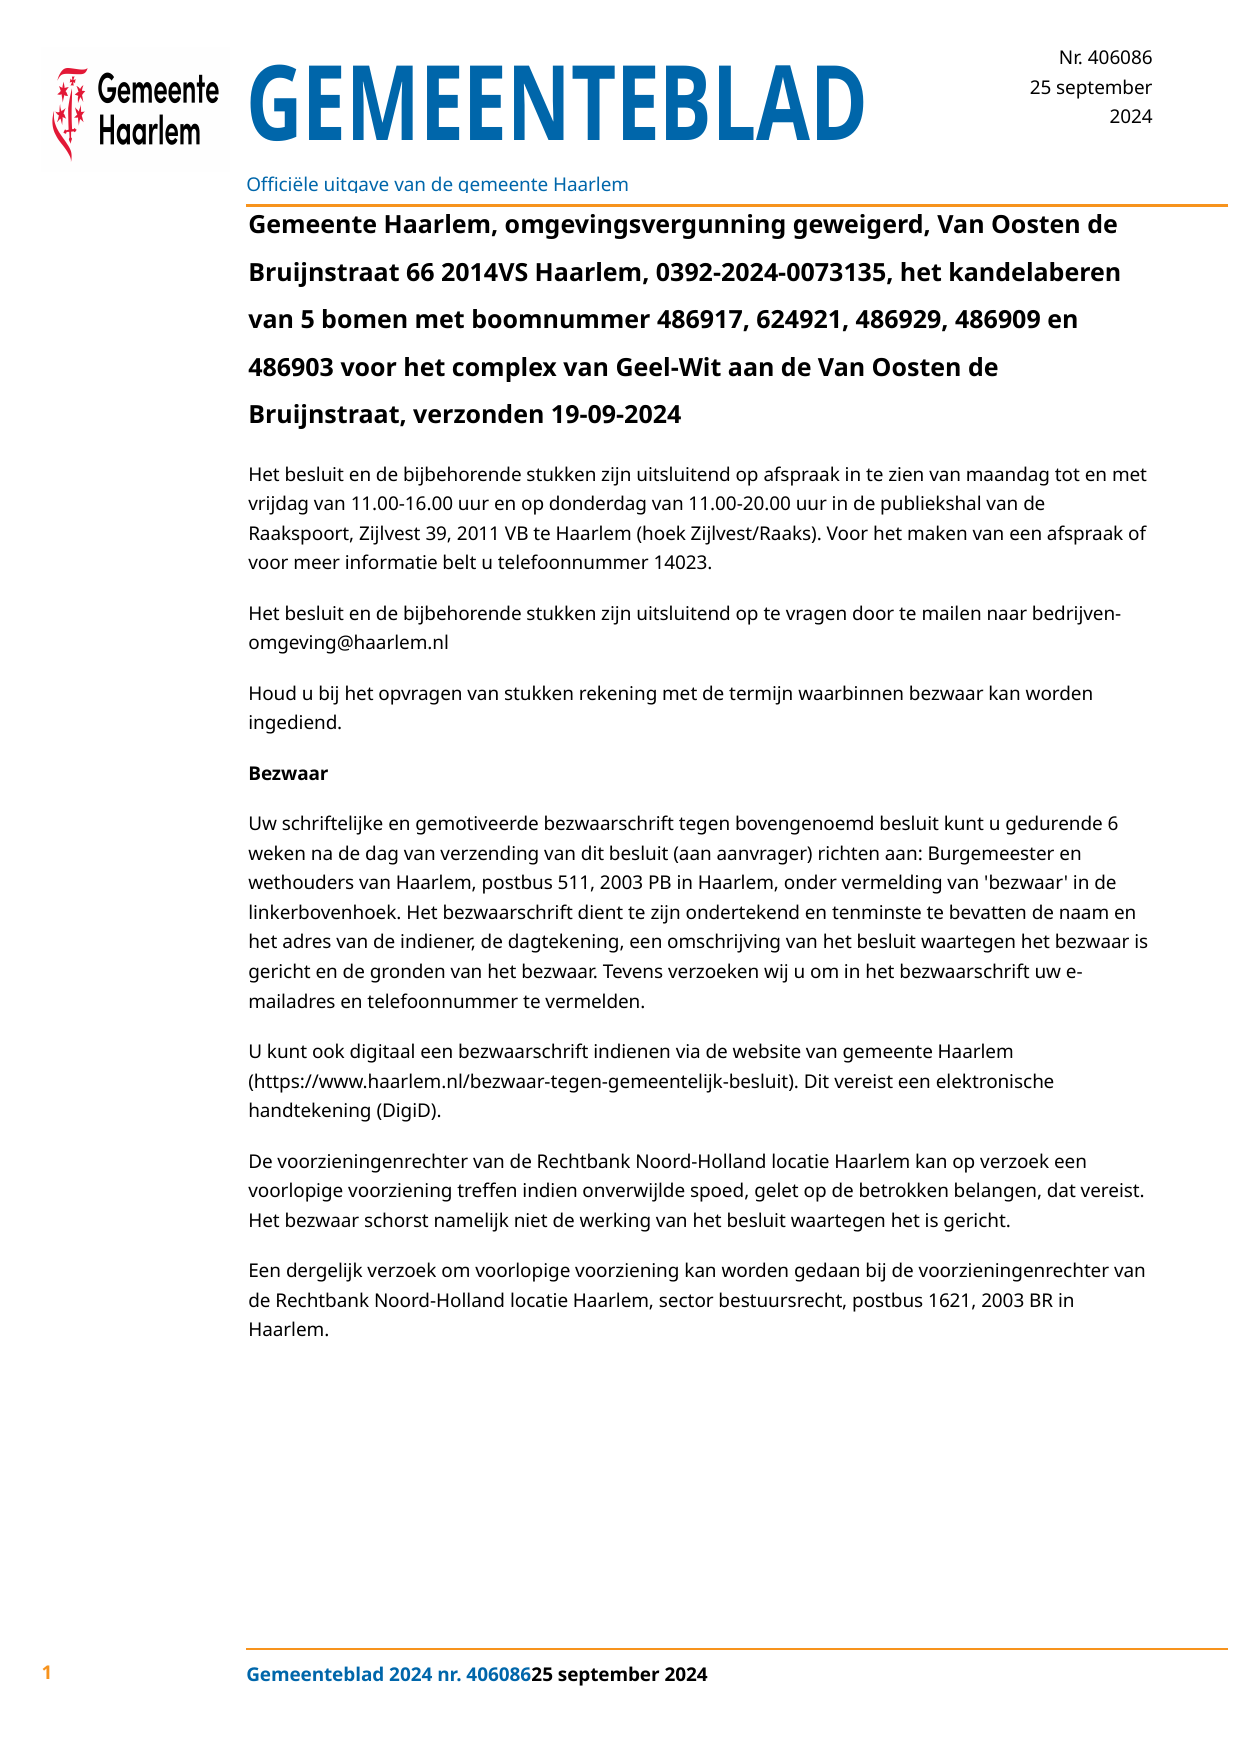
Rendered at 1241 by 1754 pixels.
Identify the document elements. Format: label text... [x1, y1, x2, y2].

text Houd u bij het opvragen van stukken rekening met de termijn waarbinnen bezwaar kan worden ingediend. [248, 680, 1152, 735]
text De voorzieningenrechter van de Rechtbank Noord-Holland locatie Haarlem kan op verzoek een voorlopige voorziening treffen indien onverwijlde spoed, gelet op de betrokken belangen, dat vereist. Het bezwaar schorst namelijk niet de werking van het besluit waartegen het is gericht. [248, 1148, 1152, 1233]
picture [41, 47, 231, 172]
text Het besluit en de bijbehorende stukken zijn uitsluitend op afspraak in te zien van maandag tot en met vrijdag van 11.00-16.00 uur en op donderdag van 11.00-20.00 uur in de publiekshal van de Raakspoort, Zijlvest 39, 2011 VB te Haarlem (hoek Zijlvest/Raaks). Voor het maken van een afspraak of voor meer informatie belt u telefoonnummer 14023. [248, 461, 1152, 575]
text Het besluit en de bijbehorende stukken zijn uitsluitend op te vragen door te mailen naar bedrijven-omgeving@haarlem.nl [248, 600, 1152, 655]
text Een dergelijk verzoek om voorlopige voorziening kan worden gedaan bij de voorzieningenrechter van de Rechtbank Noord-Holland locatie Haarlem, sector bestuursrecht, postbus 1621, 2003 BR in Haarlem. [248, 1257, 1152, 1342]
text U kunt ook digitaal een bezwaarschrift indienen via de website van gemeente Haarlem (https://www.haarlem.nl/bezwaar-tegen-gemeentelijk-besluit). Dit vereist een elektronische handtekening (DigiD). [248, 1038, 1152, 1123]
text Bezwaar [248, 760, 1152, 786]
text Uw schriftelijke en gemotiveerde bezwaarschrift tegen bovengenoemd besluit kunt u gedurende 6 weken na de dag van verzending van dit besluit (aan aanvrager) richten aan: Burgemeester en wethouders van Haarlem, postbus 511, 2003 PB in Haarlem, onder vermelding van 'bezwaar' in de linkerbovenhoek. Het bezwaarschrift dient te zijn ondertekend en tenminste te bevatten de naam en het adres van de indiener, de dagtekening, een omschrijving van het besluit waartegen het bezwaar is gericht en de gronden van het bezwaar. Tevens verzoeken wij u om in het bezwaarschrift uw e-mailadres en telefoonnummer te vermelden. [248, 810, 1152, 1013]
text Gemeente Haarlem, omgevingsvergunning geweigerd, Van Oosten de Bruijnstraat 66 2014VS Haarlem, 0392-2024-0073135, het kandelaberen van 5 bomen met boomnummer 486917, 624921, 486929, 486909 en 486903 voor het complex van Geel-Wit aan de Van Oosten de Bruijnstraat, verzonden 19-09-2024 [248, 207, 1152, 431]
